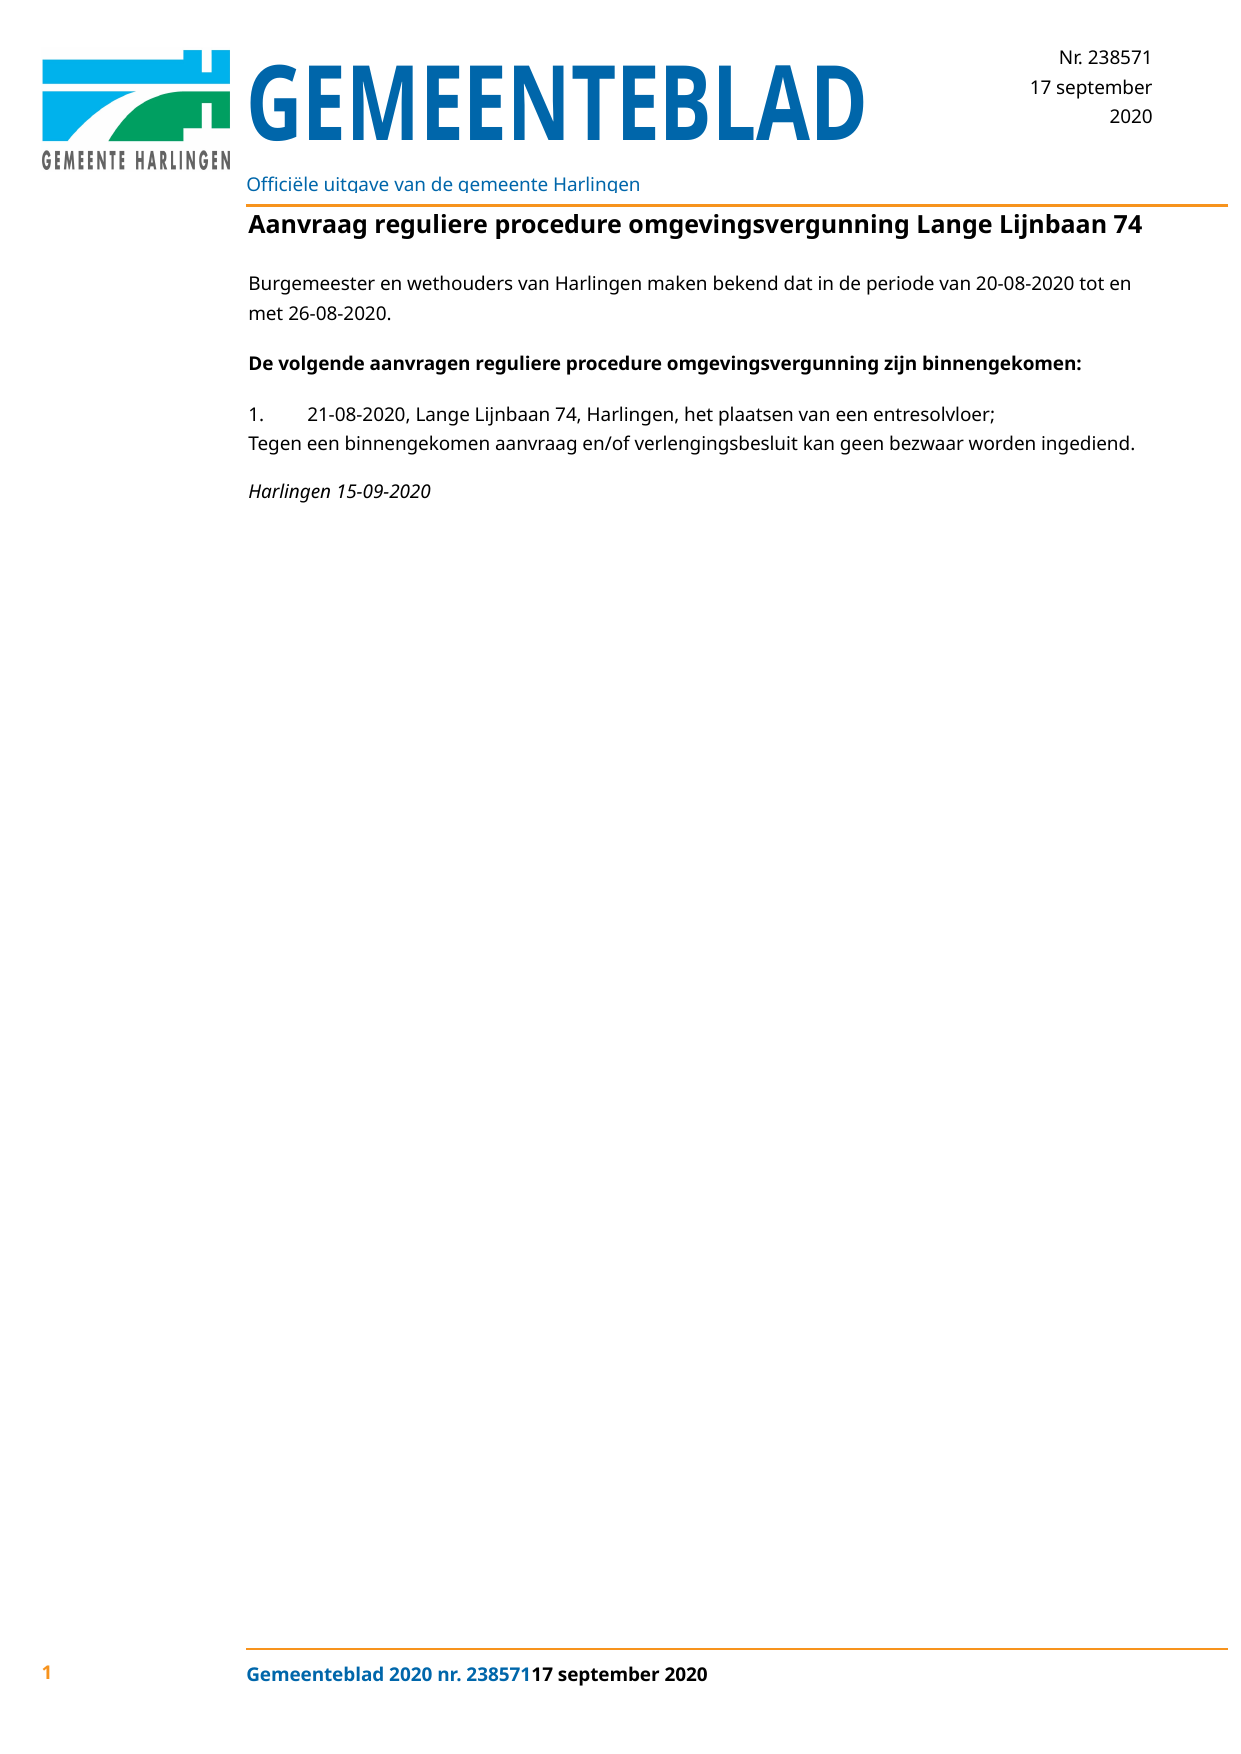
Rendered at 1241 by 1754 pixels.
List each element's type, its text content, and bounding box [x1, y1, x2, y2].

text De volgende aanvragen reguliere procedure omgevingsvergunning zijn binnengekomen: [248, 350, 1152, 376]
list 21-08-2020, Lange Lijnbaan 74, Harlingen, het plaatsen van een entresolvloer; [248, 401, 1152, 426]
picture [41, 47, 231, 172]
text Tegen een binnengekomen aanvraag en/of verlengingsbesluit kan geen bezwaar worden ingediend. [248, 430, 1152, 456]
text Burgemeester en wethouders van Harlingen maken bekend dat in de periode van 20-08-2020 tot en met 26-08-2020. [248, 270, 1152, 326]
text Aanvraag reguliere procedure omgevingsvergunning Lange Lijnbaan 74 [248, 207, 1152, 241]
text Harlingen 15-09-2020 [248, 478, 1152, 504]
